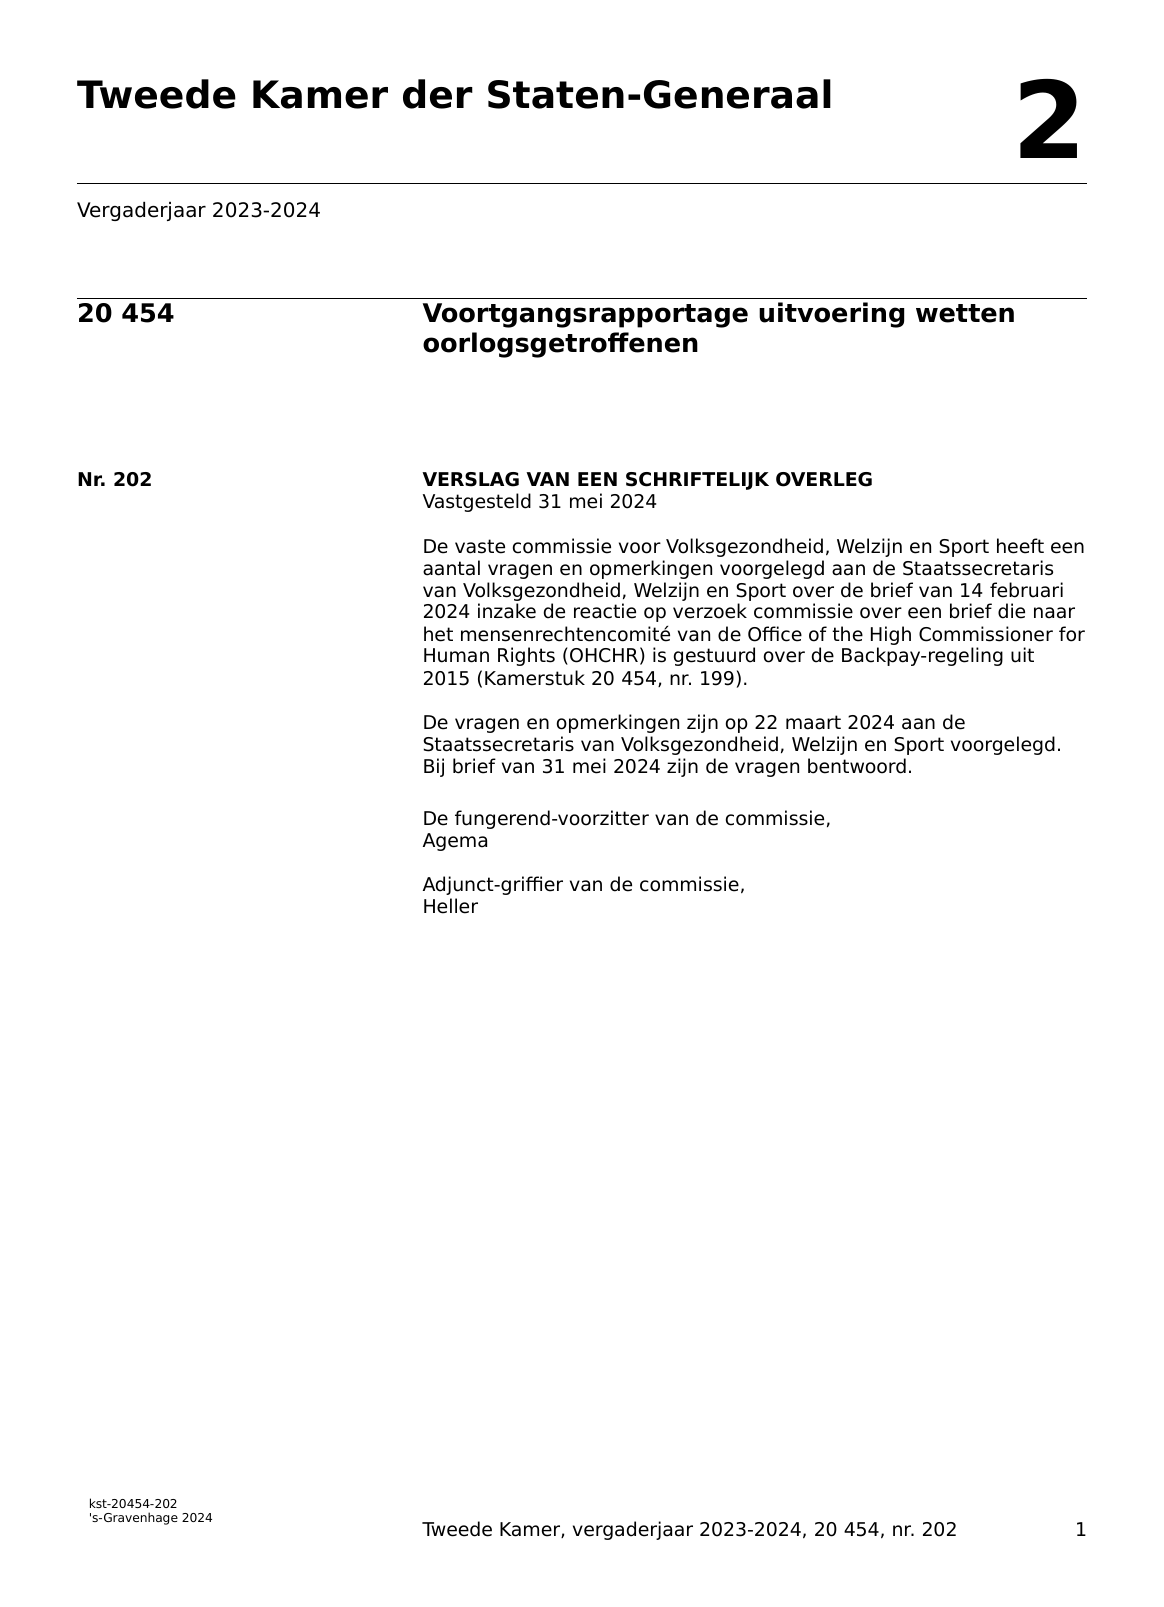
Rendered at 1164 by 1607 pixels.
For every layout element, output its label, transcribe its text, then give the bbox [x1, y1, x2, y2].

text kst-20454-202 [88, 1497, 323, 1511]
table_header Tweede Kamer der Staten-Generaal [77, 59, 886, 183]
text De vaste commissie voor Volksgezondheid, Welzijn en Sport heeft een aantal vragen en opmerkingen voorgelegd aan de Staatssecretaris van Volksgezondheid, Welzijn en Sport over de brief van 14 februari 2024 inzake de reactie op verzoek commissie over een brief die naar het mensenrechtencomité van de Office of the High Commissioner for Human Rights (OHCHR) is gestuurd over de Backpay-regeling uit 2015 (Kamerstuk 20 454, nr. 199). [422, 536, 1087, 689]
text Adjunct-griffier van de commissie, Heller [422, 874, 1087, 918]
text Vastgesteld 31 mei 2024 [422, 491, 1087, 513]
text 's-Gravenhage 2024 [88, 1511, 323, 1525]
table_header 2 [886, 59, 1087, 183]
subtitle Nr. 202 VERSLAG VAN EEN SCHRIFTELIJK OVERLEG [77, 469, 1087, 491]
text De vragen en opmerkingen zijn op 22 maart 2024 aan de Staatssecretaris van Volksgezondheid, Welzijn en Sport voorgelegd. Bij brief van 31 mei 2024 zijn de vragen bentwoord. [422, 712, 1087, 777]
text De fungerend-voorzitter van de commissie, Agema [422, 807, 1087, 851]
table_cell Vergaderjaar 2023-2024 [77, 184, 1087, 298]
subtitle 20 454 Voortgangsrapportage uitvoering wetten oorlogsgetroffenen [77, 299, 1087, 358]
